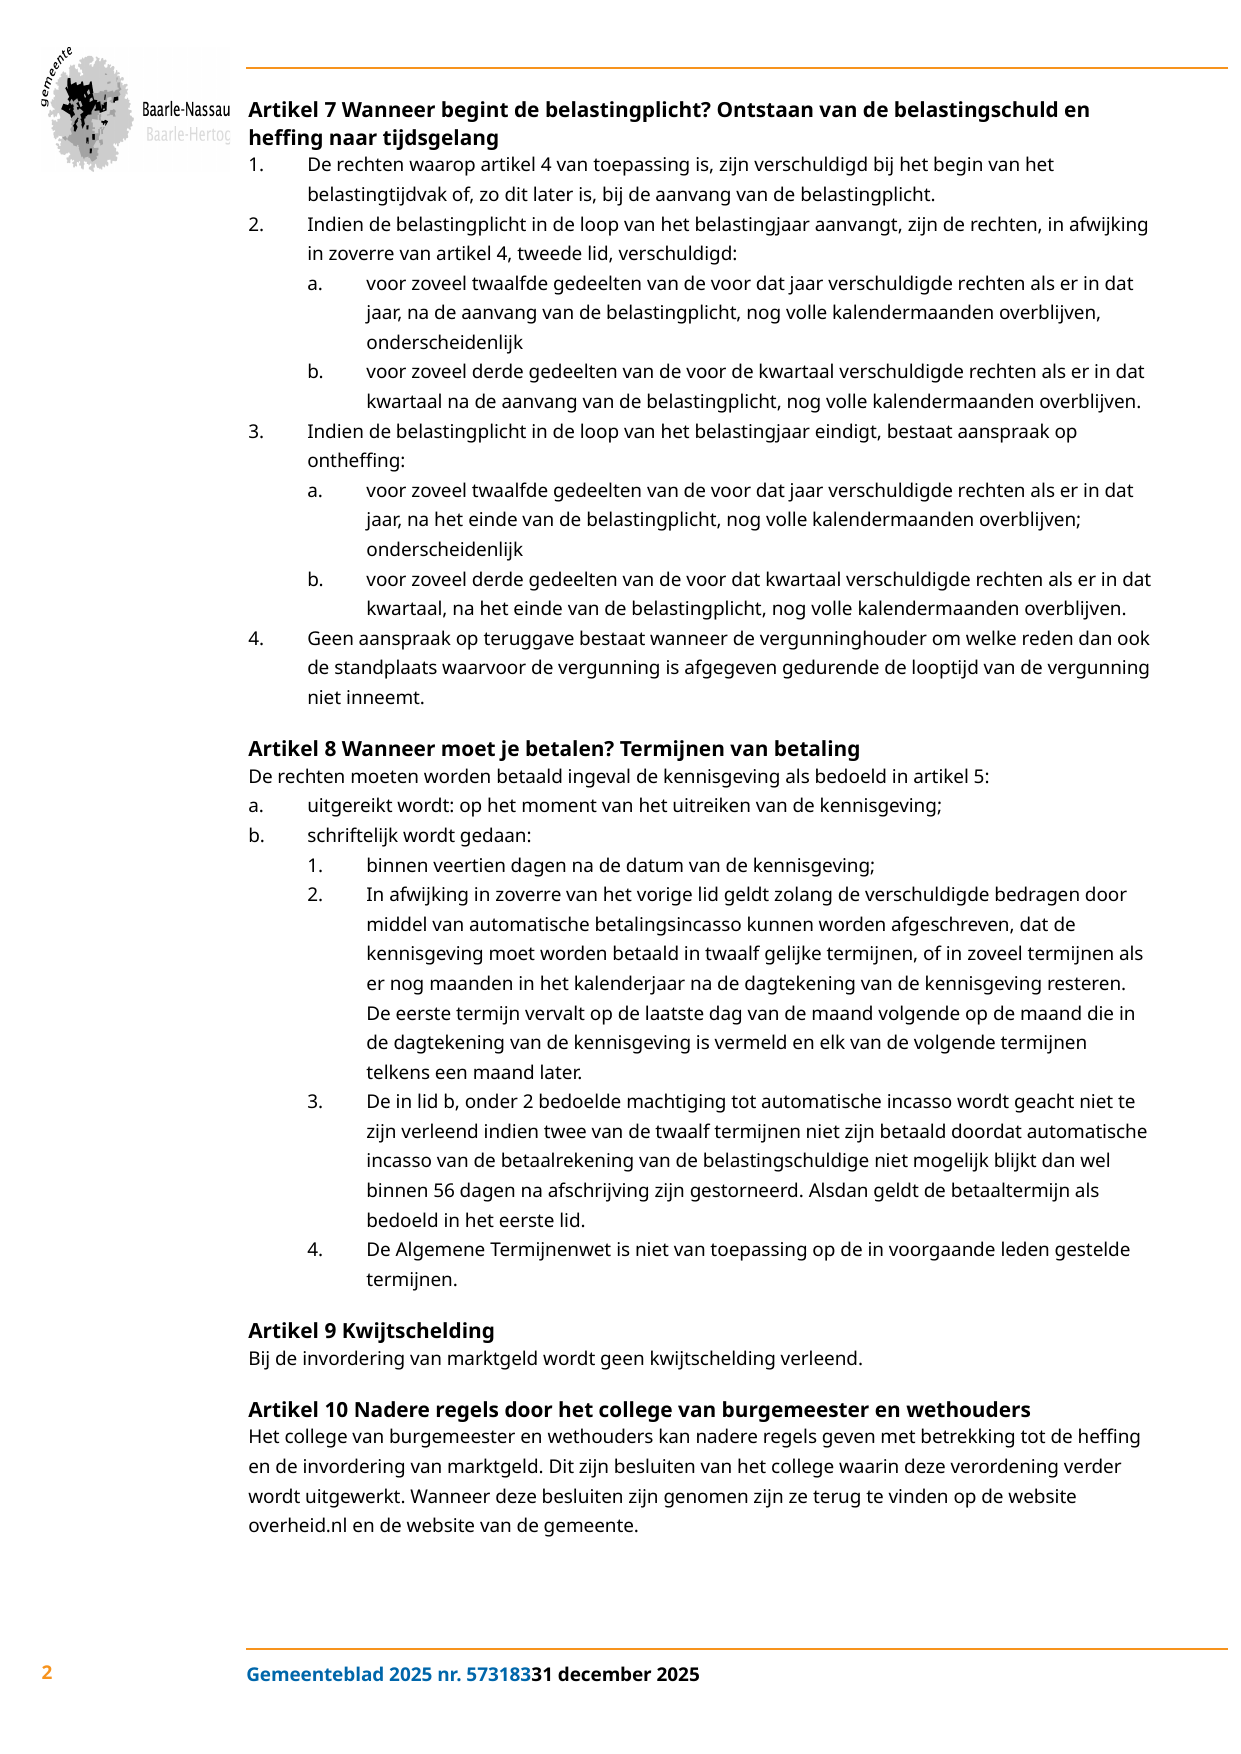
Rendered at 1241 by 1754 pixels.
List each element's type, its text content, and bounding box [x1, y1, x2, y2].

list binnen veertien dagen na de datum van de kennisgeving; [307, 852, 1152, 877]
list voor zoveel derde gedeelten van de voor dat kwartaal verschuldigde rechten als er in dat kwartaal, na het einde van de belastingplicht, nog volle kalendermaanden overblijven. [307, 566, 1152, 621]
text Artikel 10 Nadere regels door het college van burgemeester en wethouders [248, 1395, 1152, 1424]
list In afwijking in zoverre van het vorige lid geldt zolang de verschuldigde bedragen door middel van automatische betalingsincasso kunnen worden afgeschreven, dat de kennisgeving moet worden betaald in twaalf gelijke termijnen, of in zoveel termijnen als er nog maanden in het kalenderjaar na de dagtekening van de kennisgeving resteren. De eerste termijn vervalt op de laatste dag van de maand volgende op de maand die in de dagtekening van de kennisgeving is vermeld en elk van de volgende termijnen telkens een maand later. [307, 881, 1152, 1084]
text De rechten moeten worden betaald ingeval de kennisgeving als bedoeld in artikel 5: [248, 763, 1152, 789]
list schriftelijk wordt gedaan: [248, 822, 1152, 848]
list voor zoveel twaalfde gedeelten van de voor dat jaar verschuldigde rechten als er in dat jaar, na het einde van de belastingplicht, nog volle kalendermaanden overblijven; onderscheidenlijk [307, 477, 1152, 562]
text Artikel 8 Wanneer moet je betalen? Termijnen van betaling [248, 734, 1152, 763]
picture [41, 47, 231, 172]
list De rechten waarop artikel 4 van toepassing is, zijn verschuldigd bij het begin van het belastingtijdvak of, zo dit later is, bij de aanvang van de belastingplicht. [248, 152, 1152, 207]
text Artikel 9 Kwijtschelding [248, 1316, 1152, 1345]
text Bij de invordering van marktgeld wordt geen kwijtschelding verleend. [248, 1345, 1152, 1371]
list voor zoveel twaalfde gedeelten van de voor dat jaar verschuldigde rechten als er in dat jaar, na de aanvang van de belastingplicht, nog volle kalendermaanden overblijven, onderscheidenlijk [307, 270, 1152, 355]
list De in lid b, onder 2 bedoelde machtiging tot automatische incasso wordt geacht niet te zijn verleend indien twee van de twaalf termijnen niet zijn betaald doordat automatische incasso van de betaalrekening van de belastingschuldige niet mogelijk blijkt dan wel binnen 56 dagen na afschrijving zijn gestorneerd. Alsdan geldt de betaaltermijn als bedoeld in het eerste lid. [307, 1088, 1152, 1232]
text Artikel 7 Wanneer begint de belastingplicht? Ontstaan van de belastingschuld en heffing naar tijdsgelang [248, 95, 1152, 152]
list uitgereikt wordt: op het moment van het uitreiken van de kennisgeving; [248, 793, 1152, 818]
list Indien de belastingplicht in de loop van het belastingjaar eindigt, bestaat aanspraak op ontheffing: [248, 418, 1152, 473]
list voor zoveel derde gedeelten van de voor de kwartaal verschuldigde rechten als er in dat kwartaal na de aanvang van de belastingplicht, nog volle kalendermaanden overblijven. [307, 359, 1152, 414]
text Het college van burgemeester en wethouders kan nadere regels geven met betrekking tot de heffing en de invordering van marktgeld. Dit zijn besluiten van het college waarin deze verordening verder wordt uitgewerkt. Wanneer deze besluiten zijn genomen zijn ze terug te vinden op de website overheid.nl en de website van de gemeente. [248, 1424, 1152, 1538]
list De Algemene Termijnenwet is niet van toepassing op de in voorgaande leden gestelde termijnen. [307, 1236, 1152, 1292]
list Geen aanspraak op teruggave bestaat wanneer de vergunninghouder om welke reden dan ook de standplaats waarvoor de vergunning is afgegeven gedurende de looptijd van de vergunning niet inneemt. [248, 625, 1152, 710]
list Indien de belastingplicht in de loop van het belastingjaar aanvangt, zijn de rechten, in afwijking in zoverre van artikel 4, tweede lid, verschuldigd: [248, 211, 1152, 266]
